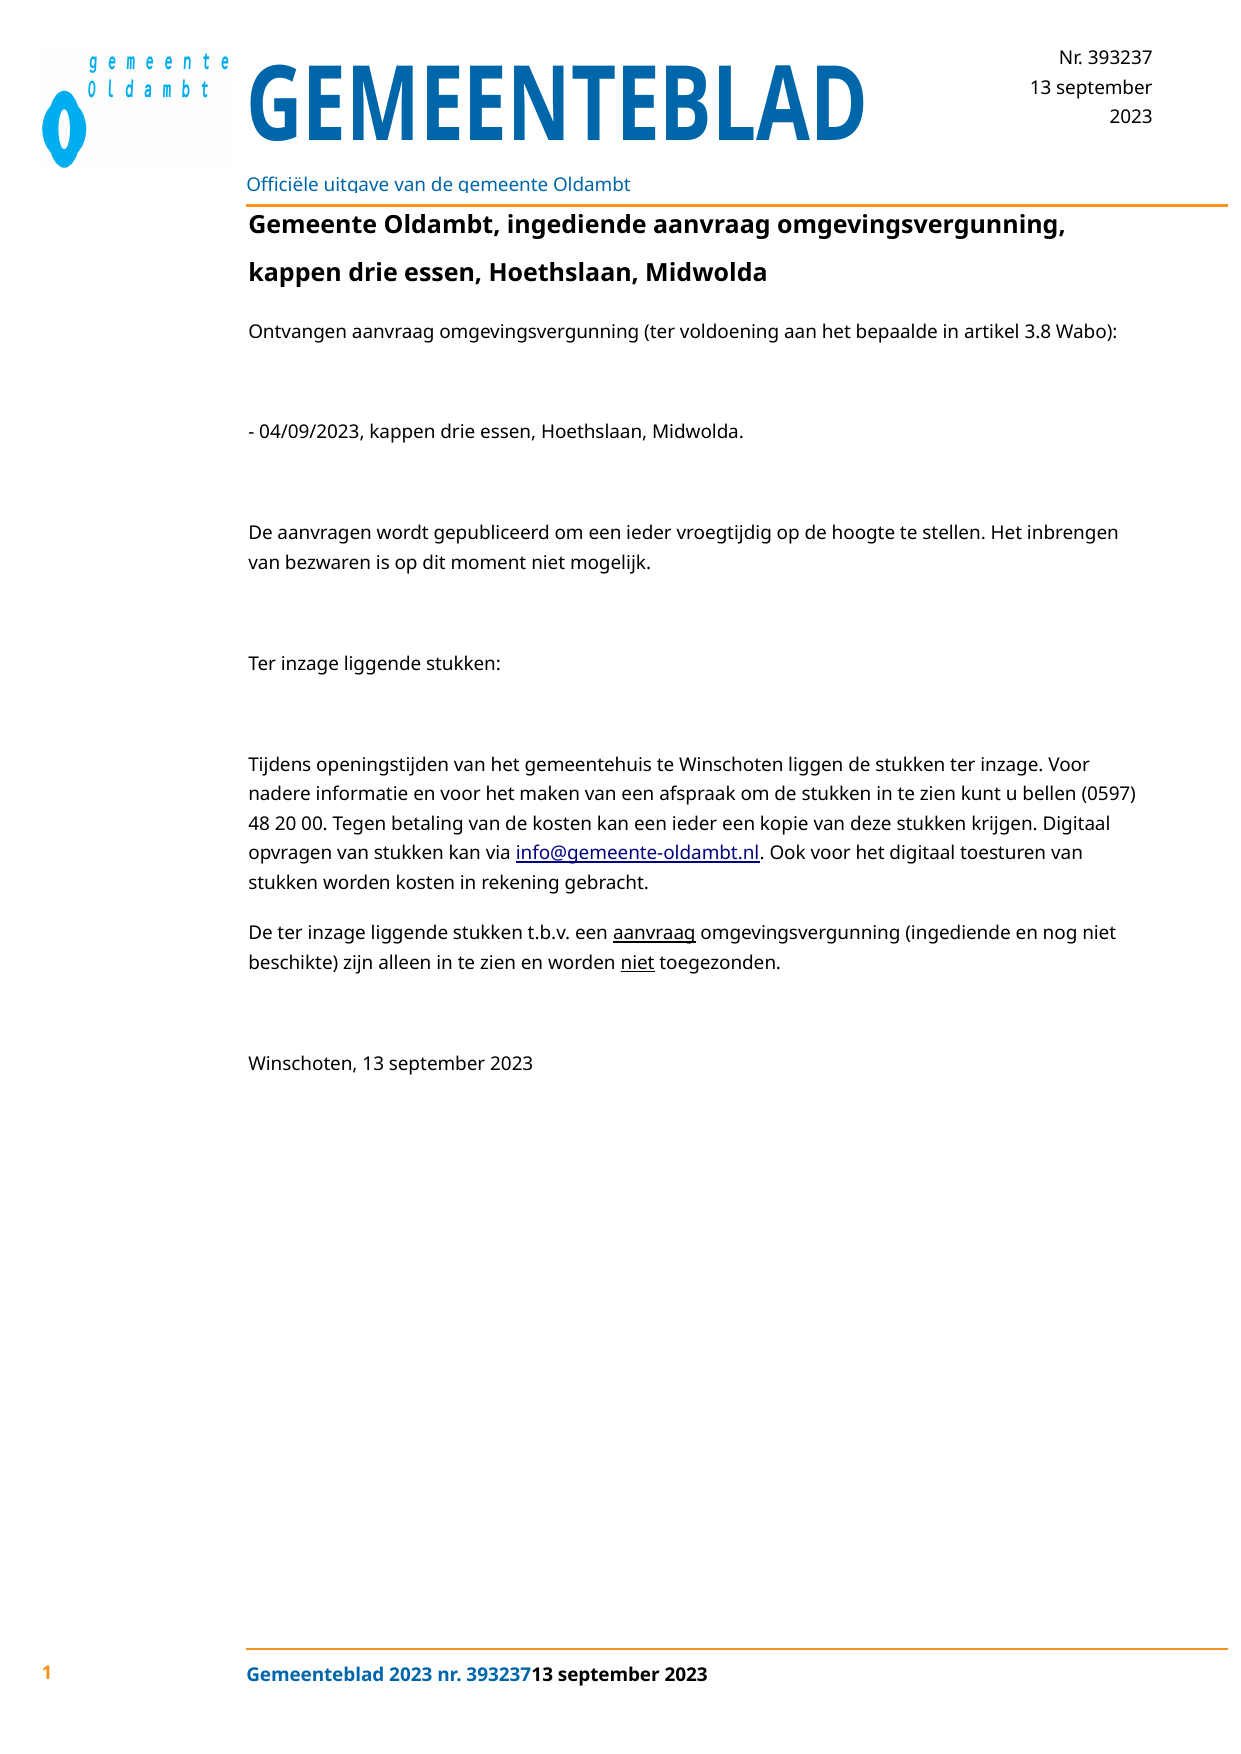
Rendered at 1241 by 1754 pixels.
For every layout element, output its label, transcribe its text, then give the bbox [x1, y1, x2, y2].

text Ter inzage liggende stukken: [248, 650, 1152, 676]
text De aanvragen wordt gepubliceerd om een ieder vroegtijdig op de hoogte te stellen. Het inbrengen van bezwaren is op dit moment niet mogelijk. [248, 519, 1152, 575]
picture [41, 47, 231, 172]
text Ontvangen aanvraag omgevingsvergunning (ter voldoening aan het bepaalde in artikel 3.8 Wabo): [248, 318, 1152, 344]
text - 04/09/2023, kappen drie essen, Hoethslaan, Midwolda. [248, 419, 1152, 444]
text Tijdens openingstijden van het gemeentehuis te Winschoten liggen de stukken ter inzage. Voor nadere informatie en voor het maken van een afspraak om de stukken in te zien kunt u bellen (0597) 48 20 00. Tegen betaling van de kosten kan een ieder een kopie van deze stukken krijgen. Digitaal opvragen van stukken kan via info@gemeente-oldambt.nl. Ook voor het digitaal toesturen van stukken worden kosten in rekening gebracht. [248, 751, 1152, 895]
text De ter inzage liggende stukken t.b.v. een aanvraag omgevingsvergunning (ingediende en nog niet beschikte) zijn alleen in te zien en worden niet toegezonden. [248, 919, 1152, 975]
text Winschoten, 13 september 2023 [248, 1050, 1152, 1076]
text Gemeente Oldambt, ingediende aanvraag omgevingsvergunning, kappen drie essen, Hoethslaan, Midwolda [248, 207, 1152, 288]
